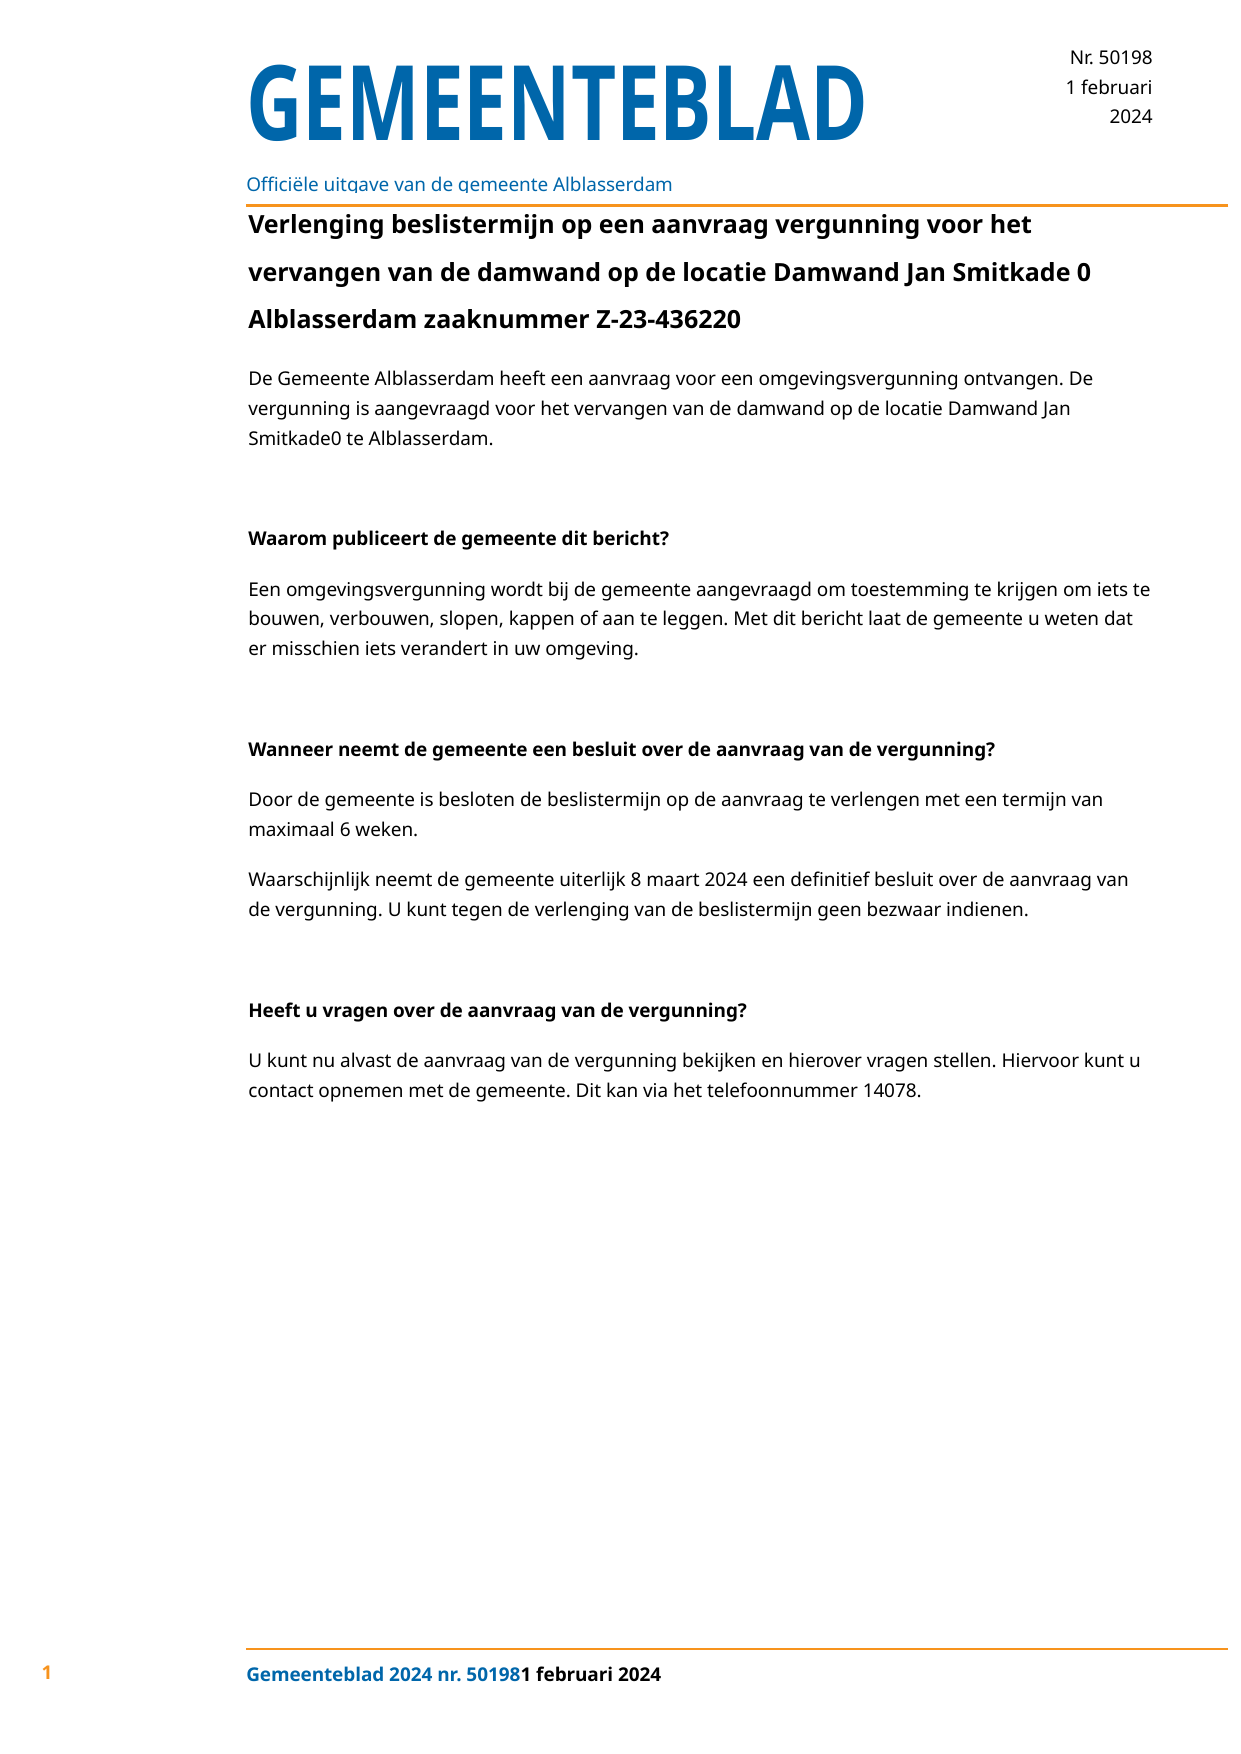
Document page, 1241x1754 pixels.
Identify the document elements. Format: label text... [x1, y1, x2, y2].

picture [41, 47, 231, 172]
text Door de gemeente is besloten de beslistermijn op de aanvraag te verlengen met een termijn van maximaal 6 weken. [248, 786, 1152, 842]
text Waarschijnlijk neemt de gemeente uiterlijk 8 maart 2024 een definitief besluit over de aanvraag van de vergunning. U kunt tegen de verlenging van de beslistermijn geen bezwaar indienen. [248, 866, 1152, 922]
text De Gemeente Alblasserdam heeft een aanvraag voor een omgevingsvergunning ontvangen. De vergunning is aangevraagd voor het vervangen van de damwand op de locatie Damwand Jan Smitkade0 te Alblasserdam. [248, 366, 1152, 450]
text Verlenging beslistermijn op een aanvraag vergunning voor het vervangen van de damwand op de locatie Damwand Jan Smitkade 0 Alblasserdam zaaknummer Z-23-436220 [248, 207, 1152, 336]
text U kunt nu alvast de aanvraag van de vergunning bekijken en hierover vragen stellen. Hiervoor kunt u contact opnemen met de gemeente. Dit kan via het telefoonnummer 14078. [248, 1047, 1152, 1102]
text Een omgevingsvergunning wordt bij de gemeente aangevraagd om toestemming te krijgen om iets te bouwen, verbouwen, slopen, kappen of aan te leggen. Met dit bericht laat de gemeente u weten dat er misschien iets verandert in uw omgeving. [248, 576, 1152, 661]
text Waarom publiceert de gemeente dit bericht? [248, 526, 1152, 551]
text Heeft u vragen over de aanvraag van de vergunning? [248, 997, 1152, 1022]
text Wanneer neemt de gemeente een besluit over de aanvraag van de vergunning? [248, 736, 1152, 762]
